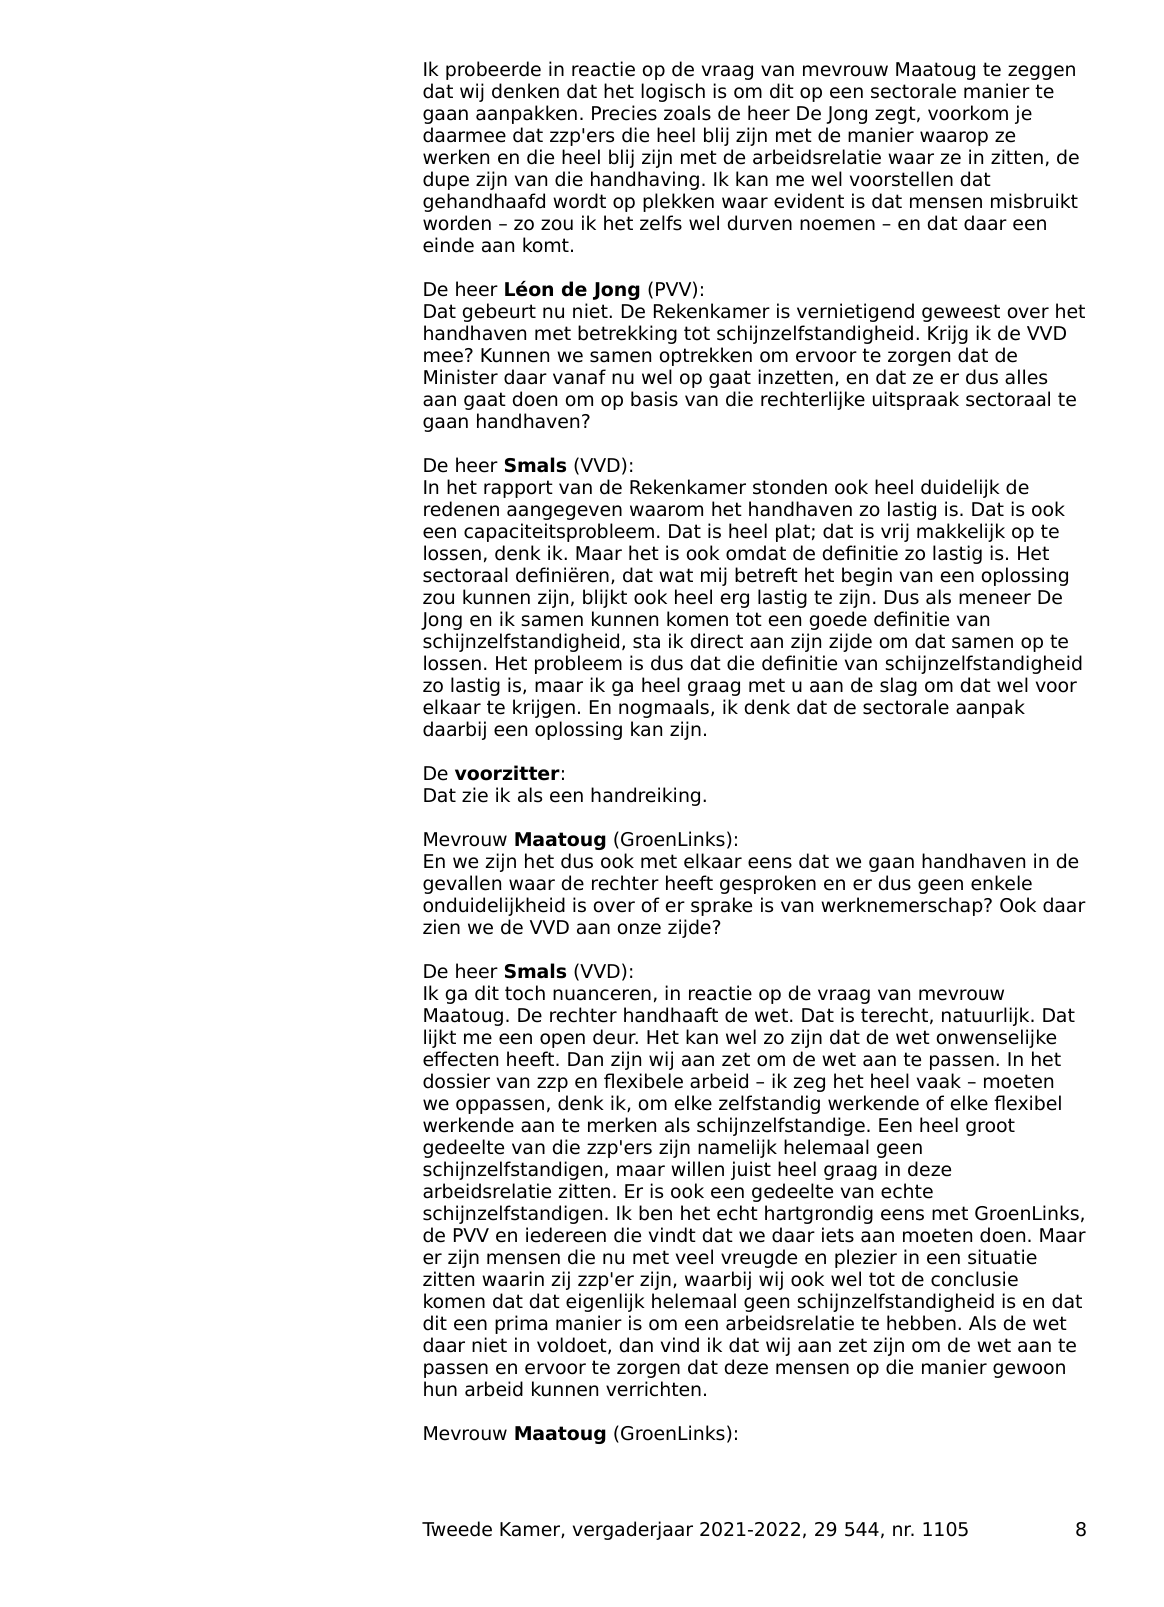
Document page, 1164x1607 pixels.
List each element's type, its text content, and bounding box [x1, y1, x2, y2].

text In het rapport van de Rekenkamer stonden ook heel duidelijk de redenen aangegeven waarom het handhaven zo lastig is. Dat is ook een capaciteitsprobleem. Dat is heel plat; dat is vrij makkelijk op te lossen, denk ik. Maar het is ook omdat de definitie zo lastig is. Het sectoraal definiëren, dat wat mij betreft het begin van een oplossing zou kunnen zijn, blijkt ook heel erg lastig te zijn. Dus als meneer De Jong en ik samen kunnen komen tot een goede definitie van schijnzelfstandigheid, sta ik direct aan zijn zijde om dat samen op te lossen. Het probleem is dus dat die definitie van schijnzelfstandigheid zo lastig is, maar ik ga heel graag met u aan de slag om dat wel voor elkaar te krijgen. En nogmaals, ik denk dat de sectorale aanpak daarbij een oplossing kan zijn. [422, 477, 1087, 741]
text Mevrouw Maatoug (GroenLinks): [422, 829, 1087, 851]
text Dat gebeurt nu niet. De Rekenkamer is vernietigend geweest over het handhaven met betrekking tot schijnzelfstandigheid. Krijg ik de VVD mee? Kunnen we samen optrekken om ervoor te zorgen dat de Minister daar vanaf nu wel op gaat inzetten, en dat ze er dus alles aan gaat doen om op basis van die rechterlijke uitspraak sectoraal te gaan handhaven? [422, 301, 1087, 433]
text Mevrouw Maatoug (GroenLinks): [422, 1423, 1087, 1445]
text Ik probeerde in reactie op de vraag van mevrouw Maatoug te zeggen dat wij denken dat het logisch is om dit op een sectorale manier te gaan aanpakken. Precies zoals de heer De Jong zegt, voorkom je daarmee dat zzp'ers die heel blij zijn met de manier waarop ze werken en die heel blij zijn met de arbeidsrelatie waar ze in zitten, de dupe zijn van die handhaving. Ik kan me wel voorstellen dat gehandhaafd wordt op plekken waar evident is dat mensen misbruikt worden – zo zou ik het zelfs wel durven noemen – en dat daar een einde aan komt. [422, 59, 1087, 257]
text En we zijn het dus ook met elkaar eens dat we gaan handhaven in de gevallen waar de rechter heeft gesproken en er dus geen enkele onduidelijkheid is over of er sprake is van werknemerschap? Ook daar zien we de VVD aan onze zijde? [422, 851, 1087, 939]
text De heer Smals (VVD): [422, 455, 1087, 477]
text De voorzitter: [422, 763, 1087, 785]
text Ik ga dit toch nuanceren, in reactie op de vraag van mevrouw Maatoug. De rechter handhaaft de wet. Dat is terecht, natuurlijk. Dat lijkt me een open deur. Het kan wel zo zijn dat de wet onwenselijke effecten heeft. Dan zijn wij aan zet om de wet aan te passen. In het dossier van zzp en flexibele arbeid – ik zeg het heel vaak – moeten we oppassen, denk ik, om elke zelfstandig werkende of elke flexibel werkende aan te merken als schijnzelfstandige. Een heel groot gedeelte van die zzp'ers zijn namelijk helemaal geen schijnzelfstandigen, maar willen juist heel graag in deze arbeidsrelatie zitten. Er is ook een gedeelte van echte schijnzelfstandigen. Ik ben het echt hartgrondig eens met GroenLinks, de PVV en iedereen die vindt dat we daar iets aan moeten doen. Maar er zijn mensen die nu met veel vreugde en plezier in een situatie zitten waarin zij zzp'er zijn, waarbij wij ook wel tot de conclusie komen dat dat eigenlijk helemaal geen schijnzelfstandigheid is en dat dit een prima manier is om een arbeidsrelatie te hebben. Als de wet daar niet in voldoet, dan vind ik dat wij aan zet zijn om de wet aan te passen en ervoor te zorgen dat deze mensen op die manier gewoon hun arbeid kunnen verrichten. [422, 983, 1087, 1401]
text De heer Léon de Jong (PVV): [422, 279, 1087, 301]
text De heer Smals (VVD): [422, 961, 1087, 983]
text Dat zie ik als een handreiking. [422, 785, 1087, 807]
